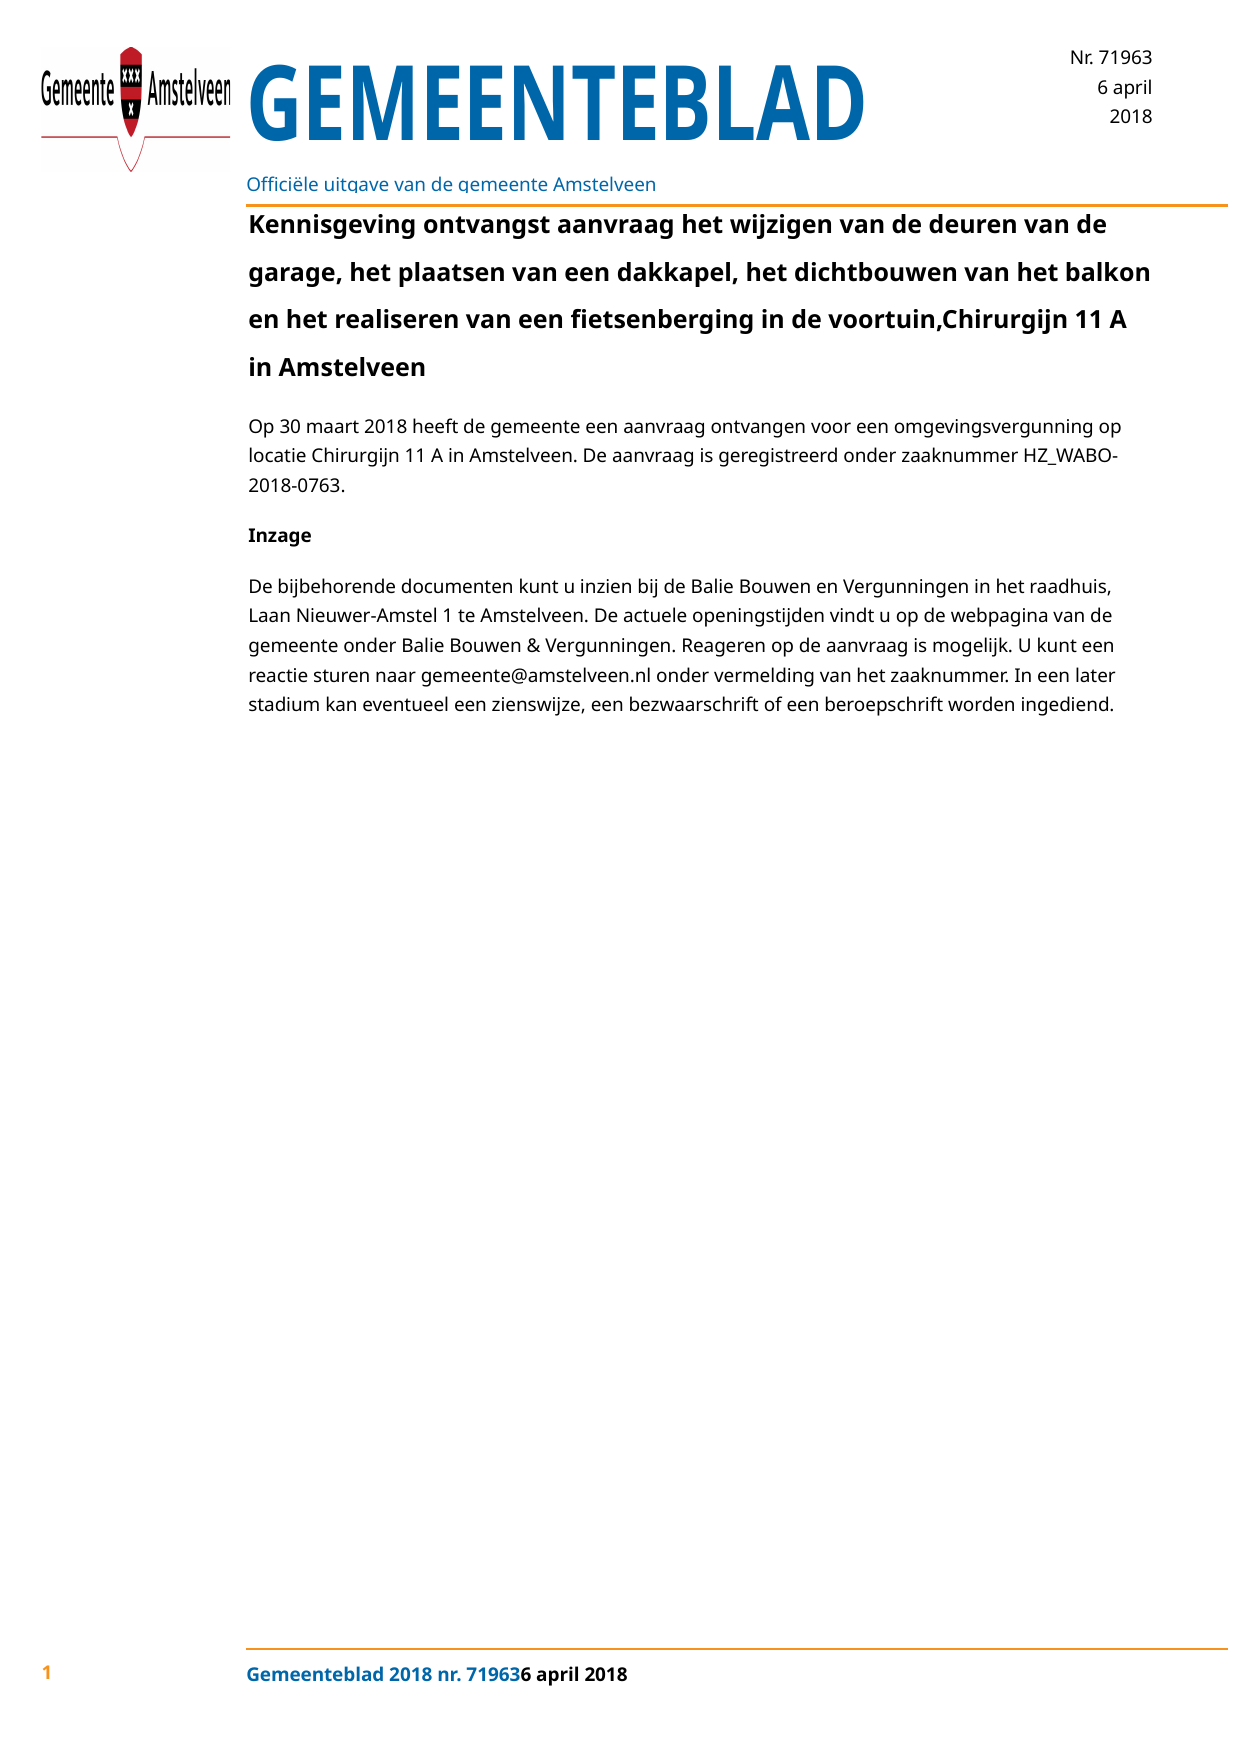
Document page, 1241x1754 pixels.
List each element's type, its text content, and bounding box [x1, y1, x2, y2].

text Inzage [248, 523, 1152, 548]
text De bijbehorende documenten kunt u inzien bij de Balie Bouwen en Vergunningen in het raadhuis, Laan Nieuwer-Amstel 1 te Amstelveen. De actuele openingstijden vindt u op de webpagina van de gemeente onder Balie Bouwen & Vergunningen. Reageren op de aanvraag is mogelijk. U kunt een reactie sturen naar gemeente@amstelveen.nl onder vermelding van het zaaknummer. In een later stadium kan eventueel een zienswijze, een bezwaarschrift of een beroepschrift worden ingediend. [248, 573, 1152, 717]
picture [41, 47, 231, 172]
text Kennisgeving ontvangst aanvraag het wijzigen van de deuren van de garage, het plaatsen van een dakkapel, het dichtbouwen van het balkon en het realiseren van een fietsenberging in de voortuin,Chirurgijn 11 A in Amstelveen [248, 207, 1152, 384]
text Op 30 maart 2018 heeft de gemeente een aanvraag ontvangen voor een omgevingsvergunning op locatie Chirurgijn 11 A in Amstelveen. De aanvraag is geregistreerd onder zaaknummer HZ_WABO-2018-0763. [248, 413, 1152, 498]
